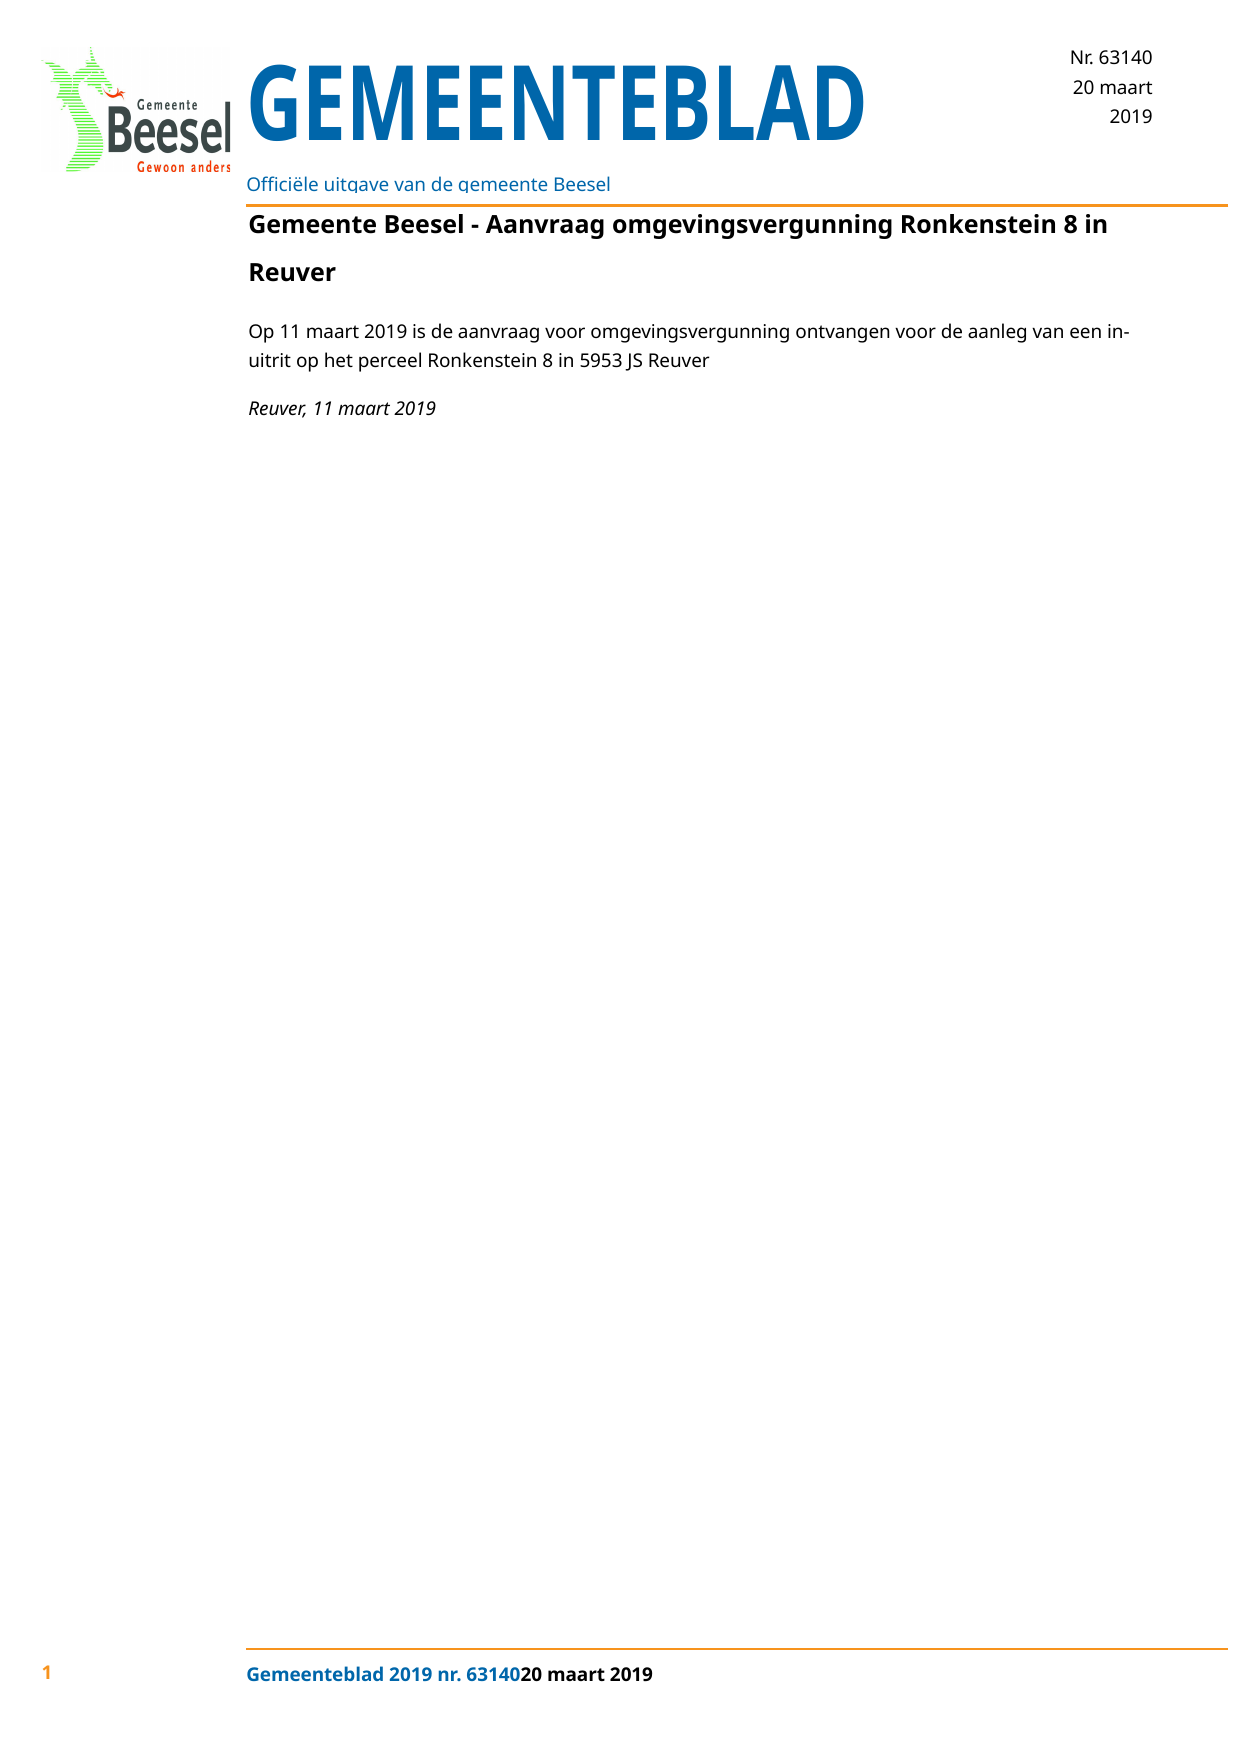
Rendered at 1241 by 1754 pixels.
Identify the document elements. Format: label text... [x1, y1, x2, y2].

text Reuver, 11 maart 2019 [248, 395, 1152, 421]
text Op 11 maart 2019 is de aanvraag voor omgevingsvergunning ontvangen voor de aanleg van een in- uitrit op het perceel Ronkenstein 8 in 5953 JS Reuver [248, 318, 1152, 373]
picture [41, 47, 231, 172]
text Gemeente Beesel - Aanvraag omgevingsvergunning Ronkenstein 8 in Reuver [248, 207, 1152, 288]
